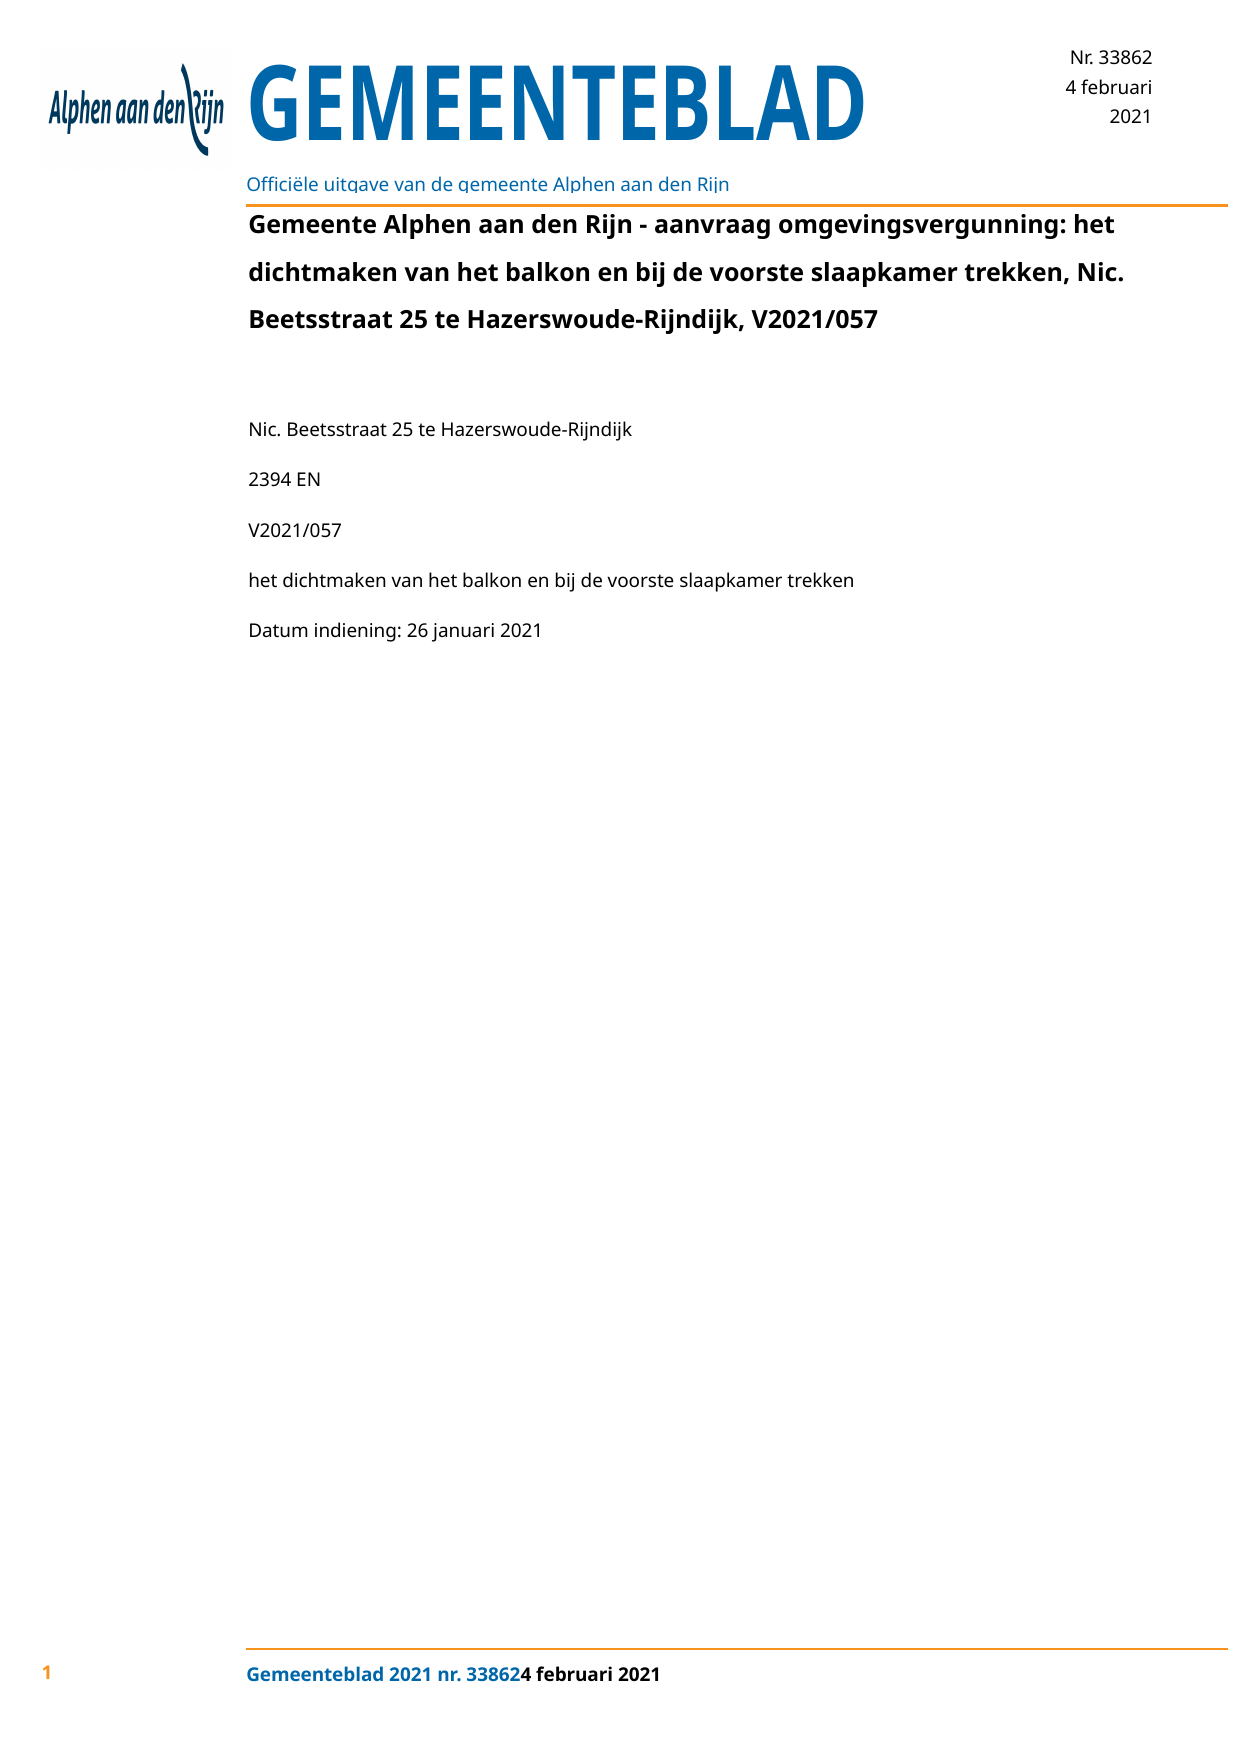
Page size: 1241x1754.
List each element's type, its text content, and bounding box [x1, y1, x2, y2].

text Nic. Beetsstraat 25 te Hazerswoude-Rijndijk [248, 416, 1152, 442]
text 2394 EN [248, 466, 1152, 492]
text Gemeente Alphen aan den Rijn - aanvraag omgevingsvergunning: het dichtmaken van het balkon en bij de voorste slaapkamer trekken, Nic. Beetsstraat 25 te Hazerswoude-Rijndijk, V2021/057 [248, 207, 1152, 336]
text het dichtmaken van het balkon en bij de voorste slaapkamer trekken [248, 567, 1152, 593]
picture [41, 47, 231, 172]
text Datum indiening: 26 januari 2021 [248, 618, 1152, 643]
text V2021/057 [248, 517, 1152, 542]
